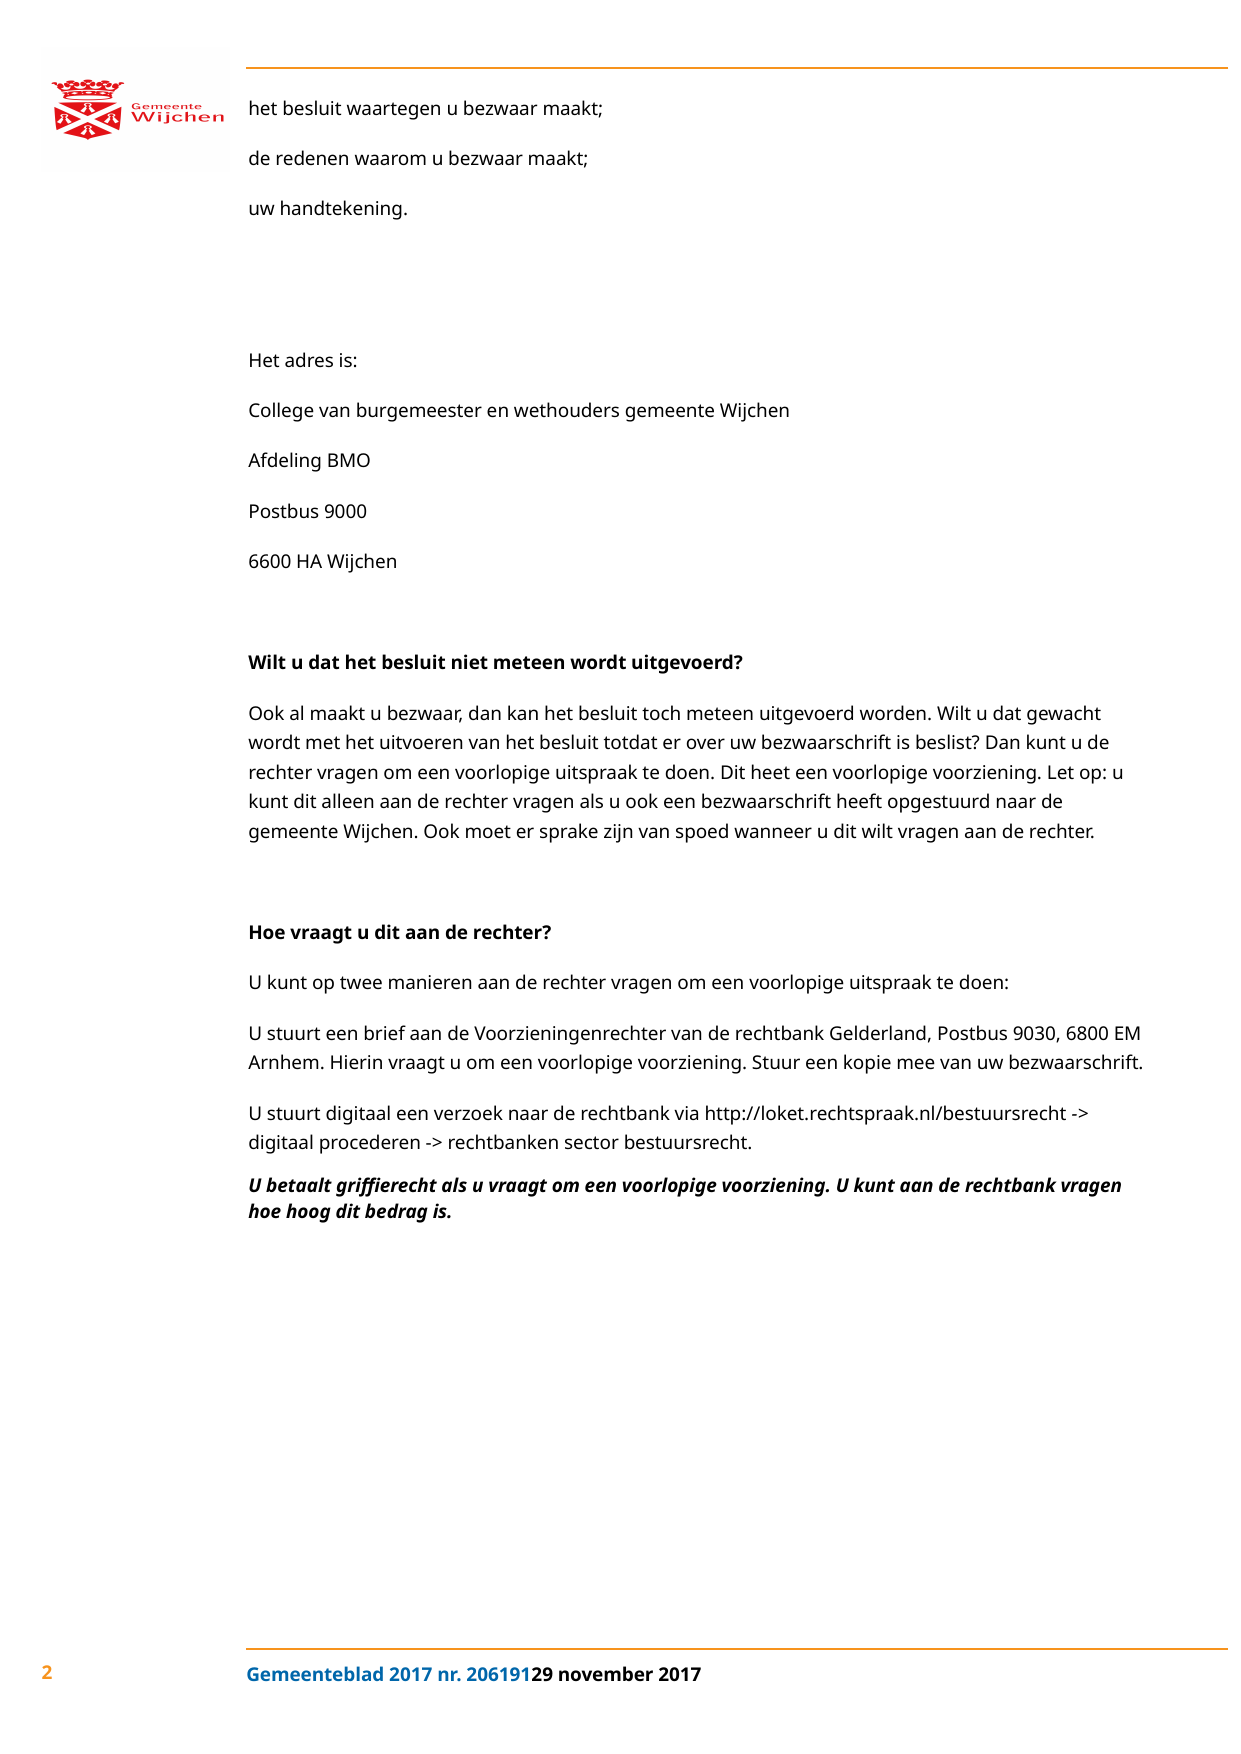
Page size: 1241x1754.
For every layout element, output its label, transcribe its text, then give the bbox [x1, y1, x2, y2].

text U kunt op twee manieren aan de rechter vragen om een voorlopige uitspraak te doen: [248, 969, 1152, 995]
text Het adres is: [248, 347, 1152, 373]
text het besluit waartegen u bezwaar maakt; [248, 95, 1152, 121]
text U betaalt griffierecht als u vraagt om een voorlopige voorziening. U kunt aan de rechtbank vragen hoe hoog dit bedrag is. [248, 1172, 1152, 1224]
text College van burgemeester en wethouders gemeente Wijchen [248, 397, 1152, 423]
text U stuurt een brief aan de Voorzieningenrechter van de rechtbank Gelderland, Postbus 9030, 6800 EM Arnhem. Hierin vraagt u om een voorlopige voorziening. Stuur een kopie mee van uw bezwaarschrift. [248, 1020, 1152, 1075]
text Ook al maakt u bezwaar, dan kan het besluit toch meteen uitgevoerd worden. Wilt u dat gewacht wordt met het uitvoeren van het besluit totdat er over uw bezwaarschrift is beslist? Dan kunt u de rechter vragen om een voorlopige uitspraak te doen. Dit heet een voorlopige voorziening. Let op: u kunt dit alleen aan de rechter vragen als u ook een bezwaarschrift heeft opgestuurd naar de gemeente Wijchen. Ook moet er sprake zijn van spoed wanneer u dit wilt vragen aan de rechter. [248, 700, 1152, 844]
text Postbus 9000 [248, 498, 1152, 524]
picture [41, 47, 231, 172]
text Afdeling BMO [248, 448, 1152, 473]
text de redenen waarom u bezwaar maakt; [248, 145, 1152, 171]
text U stuurt digitaal een verzoek naar de rechtbank via http://loket.rechtspraak.nl/bestuursrecht -> digitaal procederen -> rechtbanken sector bestuursrecht. [248, 1100, 1152, 1155]
text uw handtekening. [248, 196, 1152, 221]
text Hoe vraagt u dit aan de rechter? [248, 919, 1152, 945]
text Wilt u dat het besluit niet meteen wordt uitgevoerd? [248, 649, 1152, 675]
text 6600 HA Wijchen [248, 548, 1152, 574]
